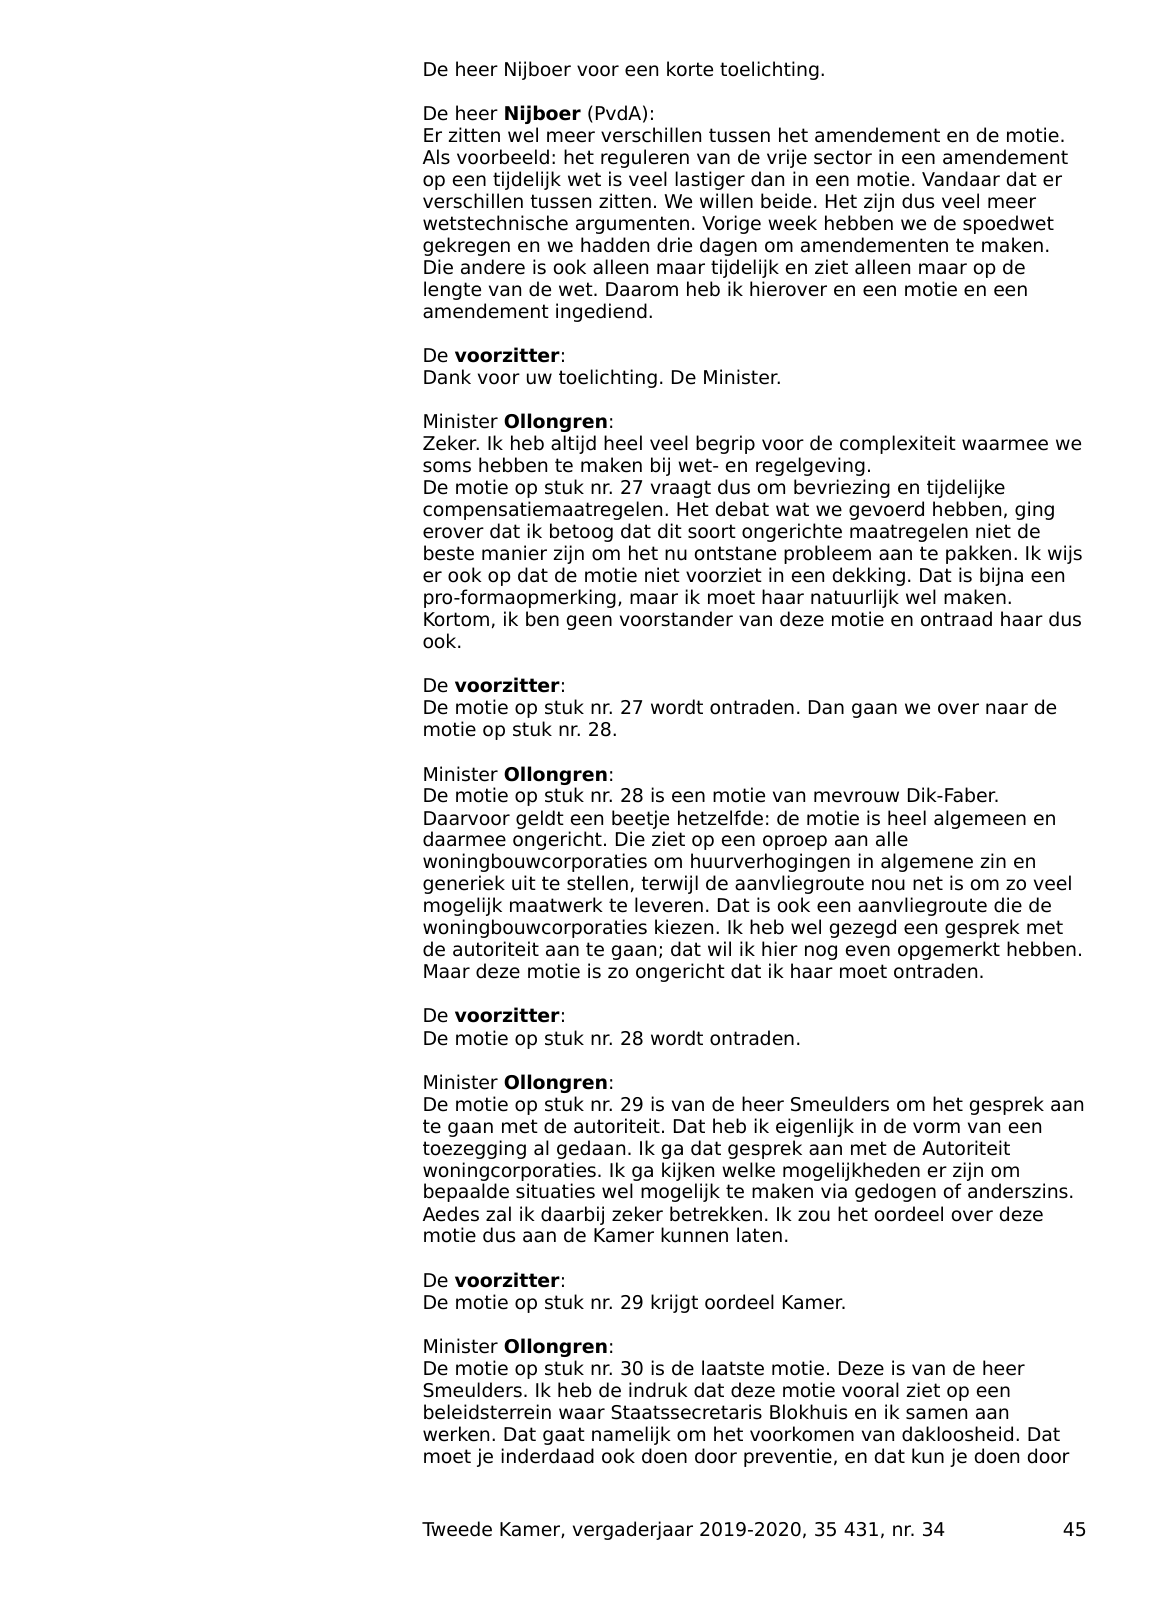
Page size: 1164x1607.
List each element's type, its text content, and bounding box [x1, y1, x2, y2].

text De voorzitter: [422, 1005, 1087, 1027]
text Minister Ollongren: [422, 1072, 1087, 1093]
text De voorzitter: [422, 1269, 1087, 1292]
text Minister Ollongren: [422, 1336, 1087, 1358]
text Er zitten wel meer verschillen tussen het amendement en de motie. Als voorbeeld: het reguleren van de vrije sector in een amendement op een tijdelijk wet is veel lastiger dan in een motie. Vandaar dat er verschillen tussen zitten. We willen beide. Het zijn dus veel meer wetstechnische argumenten. Vorige week hebben we de spoedwet gekregen en we hadden drie dagen om amendementen te maken. Die andere is ook alleen maar tijdelijk en ziet alleen maar op de lengte van de wet. Daarom heb ik hierover en een motie en een amendement ingediend. [422, 125, 1087, 323]
text De motie op stuk nr. 27 wordt ontraden. Dan gaan we over naar de motie op stuk nr. 28. [422, 697, 1087, 741]
text De motie op stuk nr. 30 is de laatste motie. Deze is van de heer Smeulders. Ik heb de indruk dat deze motie vooral ziet op een beleidsterrein waar Staatssecretaris Blokhuis en ik samen aan werken. Dat gaat namelijk om het voorkomen van dakloosheid. Dat moet je inderdaad ook doen door preventie, en dat kun je doen door [422, 1358, 1087, 1468]
text De motie op stuk nr. 28 is een motie van mevrouw Dik-Faber. Daarvoor geldt een beetje hetzelfde: de motie is heel algemeen en daarmee ongericht. Die ziet op een oproep aan alle woningbouwcorporaties om huurverhogingen in algemene zin en generiek uit te stellen, terwijl de aanvliegroute nou net is om zo veel mogelijk maatwerk te leveren. Dat is ook een aanvliegroute die de woningbouwcorporaties kiezen. Ik heb wel gezegd een gesprek met de autoriteit aan te gaan; dat wil ik hier nog even opgemerkt hebben. Maar deze motie is zo ongericht dat ik haar moet ontraden. [422, 785, 1087, 983]
text De motie op stuk nr. 29 krijgt oordeel Kamer. [422, 1292, 1087, 1313]
text Dank voor uw toelichting. De Minister. [422, 367, 1087, 389]
text De voorzitter: [422, 345, 1087, 367]
text De voorzitter: [422, 675, 1087, 697]
text Zeker. Ik heb altijd heel veel begrip voor de complexiteit waarmee we soms hebben te maken bij wet- en regelgeving. [422, 433, 1087, 477]
text De heer Nijboer (PvdA): [422, 103, 1087, 125]
text Minister Ollongren: [422, 763, 1087, 785]
text Minister Ollongren: [422, 411, 1087, 433]
text De motie op stuk nr. 29 is van de heer Smeulders om het gesprek aan te gaan met de autoriteit. Dat heb ik eigenlijk in de vorm van een toezegging al gedaan. Ik ga dat gesprek aan met de Autoriteit woningcorporaties. Ik ga kijken welke mogelijkheden er zijn om bepaalde situaties wel mogelijk te maken via gedogen of anderszins. Aedes zal ik daarbij zeker betrekken. Ik zou het oordeel over deze motie dus aan de Kamer kunnen laten. [422, 1093, 1087, 1247]
text De motie op stuk nr. 27 vraagt dus om bevriezing en tijdelijke compensatiemaatregelen. Het debat wat we gevoerd hebben, ging erover dat ik betoog dat dit soort ongerichte maatregelen niet de beste manier zijn om het nu ontstane probleem aan te pakken. Ik wijs er ook op dat de motie niet voorziet in een dekking. Dat is bijna een pro-formaopmerking, maar ik moet haar natuurlijk wel maken. Kortom, ik ben geen voorstander van deze motie en ontraad haar dus ook. [422, 477, 1087, 653]
text De motie op stuk nr. 28 wordt ontraden. [422, 1027, 1087, 1049]
text De heer Nijboer voor een korte toelichting. [422, 59, 1087, 81]
